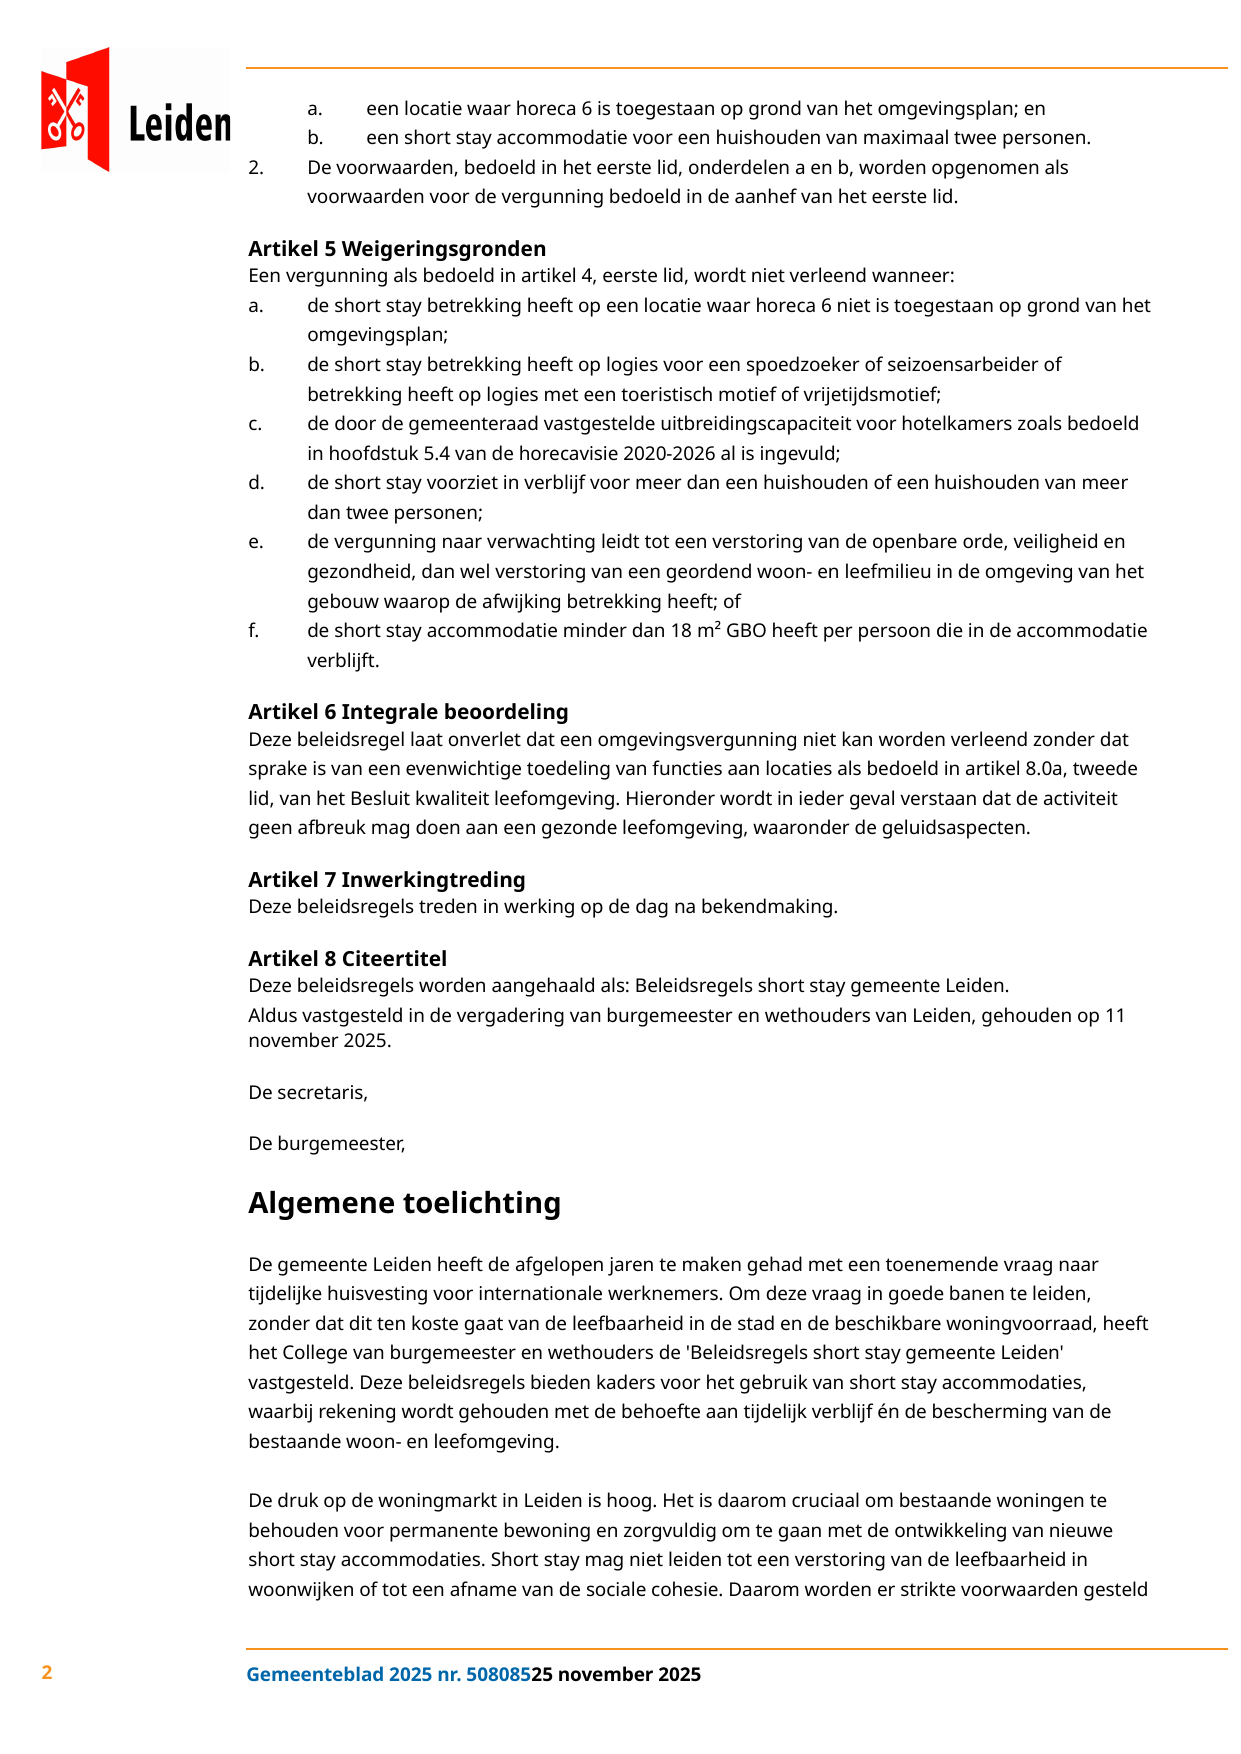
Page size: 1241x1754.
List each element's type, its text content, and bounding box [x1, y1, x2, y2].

text Artikel 5 Weigeringsgronden [248, 234, 1152, 262]
text Deze beleidsregels worden aangehaald als: Beleidsregels short stay gemeente Leiden. [248, 972, 1152, 998]
text Artikel 8 Citeertitel [248, 944, 1152, 972]
text De secretaris, [248, 1079, 1152, 1105]
picture [41, 47, 231, 172]
text De gemeente Leiden heeft de afgelopen jaren te maken gehad met een toenemende vraag naar tijdelijke huisvesting voor internationale werknemers. Om deze vraag in goede banen te leiden, zonder dat dit ten koste gaat van de leefbaarheid in de stad en de beschikbare woningvoorraad, heeft het College van burgemeester en wethouders de 'Beleidsregels short stay gemeente Leiden' vastgesteld. Deze beleidsregels bieden kaders voor het gebruik van short stay accommodaties, waarbij rekening wordt gehouden met de behoefte aan tijdelijk verblijf én de bescherming van de bestaande woon- en leefomgeving. [248, 1251, 1152, 1454]
list De voorwaarden, bedoeld in het eerste lid, onderdelen a en b, worden opgenomen als voorwaarden voor de vergunning bedoeld in de aanhef van het eerste lid. [248, 154, 1152, 209]
text Deze beleidsregel laat onverlet dat een omgevingsvergunning niet kan worden verleend zonder dat sprake is van een evenwichtige toedeling van functies aan locaties als bedoeld in artikel 8.0a, tweede lid, van het Besluit kwaliteit leefomgeving. Hieronder wordt in ieder geval verstaan dat de activiteit geen afbreuk mag doen aan een gezonde leefomgeving, waaronder de geluidsaspecten. [248, 726, 1152, 840]
list de short stay betrekking heeft op logies voor een spoedzoeker of seizoensarbeider of betrekking heeft op logies met een toeristisch motief of vrijetijdsmotief; [248, 351, 1152, 406]
text De burgemeester, [248, 1131, 1152, 1156]
text Algemene toelichting [248, 1182, 1152, 1222]
text Een vergunning als bedoeld in artikel 4, eerste lid, wordt niet verleend wanneer: [248, 262, 1152, 288]
list de short stay voorziet in verblijf voor meer dan een huishouden of een huishouden van meer dan twee personen; [248, 469, 1152, 525]
text Artikel 6 Integrale beoordeling [248, 697, 1152, 726]
list een short stay accommodatie voor een huishouden van maximaal twee personen. [307, 124, 1152, 150]
text De druk op de woningmarkt in Leiden is hoog. Het is daarom cruciaal om bestaande woningen te behouden voor permanente bewoning en zorgvuldig om te gaan met de ontwikkeling van nieuwe short stay accommodaties. Short stay mag niet leiden tot een verstoring van de leefbaarheid in woonwijken of tot een afname van de sociale cohesie. Daarom worden er strikte voorwaarden gesteld [248, 1487, 1152, 1602]
list de vergunning naar verwachting leidt tot een verstoring van de openbare orde, veiligheid en gezondheid, dan wel verstoring van een geordend woon- en leefmilieu in de omgeving van het gebouw waarop de afwijking betrekking heeft; of [248, 529, 1152, 613]
list de short stay accommodatie minder dan 18 m² GBO heeft per persoon die in de accommodatie verblijft. [248, 617, 1152, 673]
list een locatie waar horeca 6 is toegestaan op grond van het omgevingsplan; en [307, 95, 1152, 121]
text Artikel 7 Inwerkingtreding [248, 865, 1152, 893]
list de short stay betrekking heeft op een locatie waar horeca 6 niet is toegestaan op grond van het omgevingsplan; [248, 292, 1152, 347]
text Aldus vastgesteld in de vergadering van burgemeester en wethouders van Leiden, gehouden op 11 november 2025. [248, 1002, 1152, 1053]
list de door de gemeenteraad vastgestelde uitbreidingscapaciteit voor hotelkamers zoals bedoeld in hoofdstuk 5.4 van de horecavisie 2020-2026 al is ingevuld; [248, 410, 1152, 466]
text Deze beleidsregels treden in werking op de dag na bekendmaking. [248, 893, 1152, 919]
